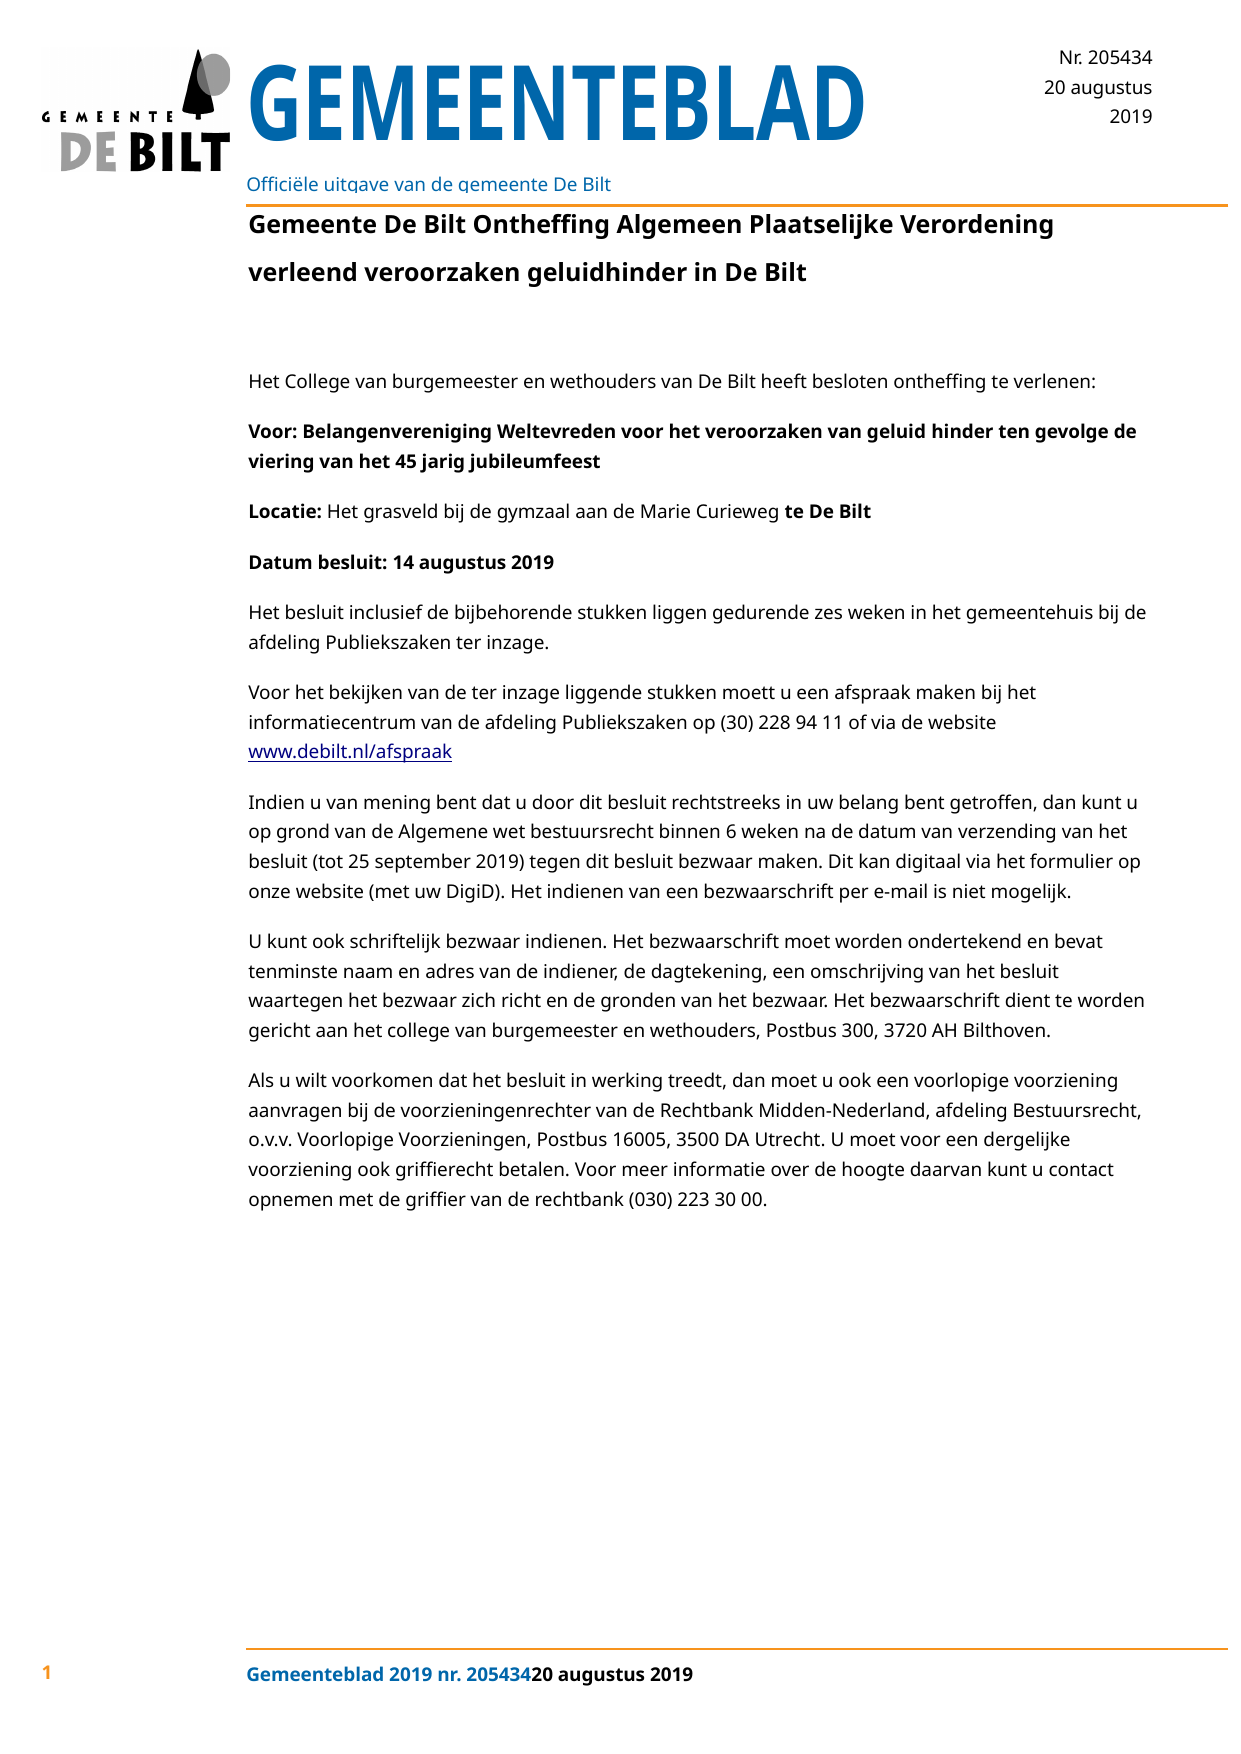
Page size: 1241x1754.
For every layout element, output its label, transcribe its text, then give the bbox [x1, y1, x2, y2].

text U kunt ook schriftelijk bezwaar indienen. Het bezwaarschrift moet worden ondertekend en bevat tenminste naam en adres van de indiener, de dagtekening, een omschrijving van het besluit waartegen het bezwaar zich richt en de gronden van het bezwaar. Het bezwaarschrift dient te worden gericht aan het college van burgemeester en wethouders, Postbus 300, 3720 AH Bilthoven. [248, 928, 1152, 1043]
text Voor het bekijken van de ter inzage liggende stukken moett u een afspraak maken bij het informatiecentrum van de afdeling Publiekszaken op (30) 228 94 11 of via de website www.debilt.nl/afspraak [248, 679, 1152, 764]
text Gemeente De Bilt Ontheffing Algemeen Plaatselijke Verordening verleend veroorzaken geluidhinder in De Bilt [248, 207, 1152, 288]
text Indien u van mening bent dat u door dit besluit rechtstreeks in uw belang bent getroffen, dan kunt u op grond van de Algemene wet bestuursrecht binnen 6 weken na de datum van verzending van het besluit (tot 25 september 2019) tegen dit besluit bezwaar maken. Dit kan digitaal via het formulier op onze website (met uw DigiD). Het indienen van een bezwaarschrift per e-mail is niet mogelijk. [248, 789, 1152, 904]
text Het College van burgemeester en wethouders van De Bilt heeft besloten ontheffing te verlenen: [248, 368, 1152, 394]
text Het besluit inclusief de bijbehorende stukken liggen gedurende zes weken in het gemeentehuis bij de afdeling Publiekszaken ter inzage. [248, 599, 1152, 655]
text Voor: Belangenvereniging Weltevreden voor het veroorzaken van geluid hinder ten gevolge de viering van het 45 jarig jubileumfeest [248, 419, 1152, 474]
picture [41, 47, 231, 172]
text Locatie: Het grasveld bij de gymzaal aan de Marie Curieweg te De Bilt [248, 499, 1152, 524]
text Als u wilt voorkomen dat het besluit in werking treedt, dan moet u ook een voorlopige voorziening aanvragen bij de voorzieningenrechter van de Rechtbank Midden-Nederland, afdeling Bestuursrecht, o.v.v. Voorlopige Voorzieningen, Postbus 16005, 3500 DA Utrecht. U moet voor een dergelijke voorziening ook griffierecht betalen. Voor meer informatie over de hoogte daarvan kunt u contact opnemen met de griffier van de rechtbank (030) 223 30 00. [248, 1067, 1152, 1212]
text Datum besluit: 14 augustus 2019 [248, 549, 1152, 575]
